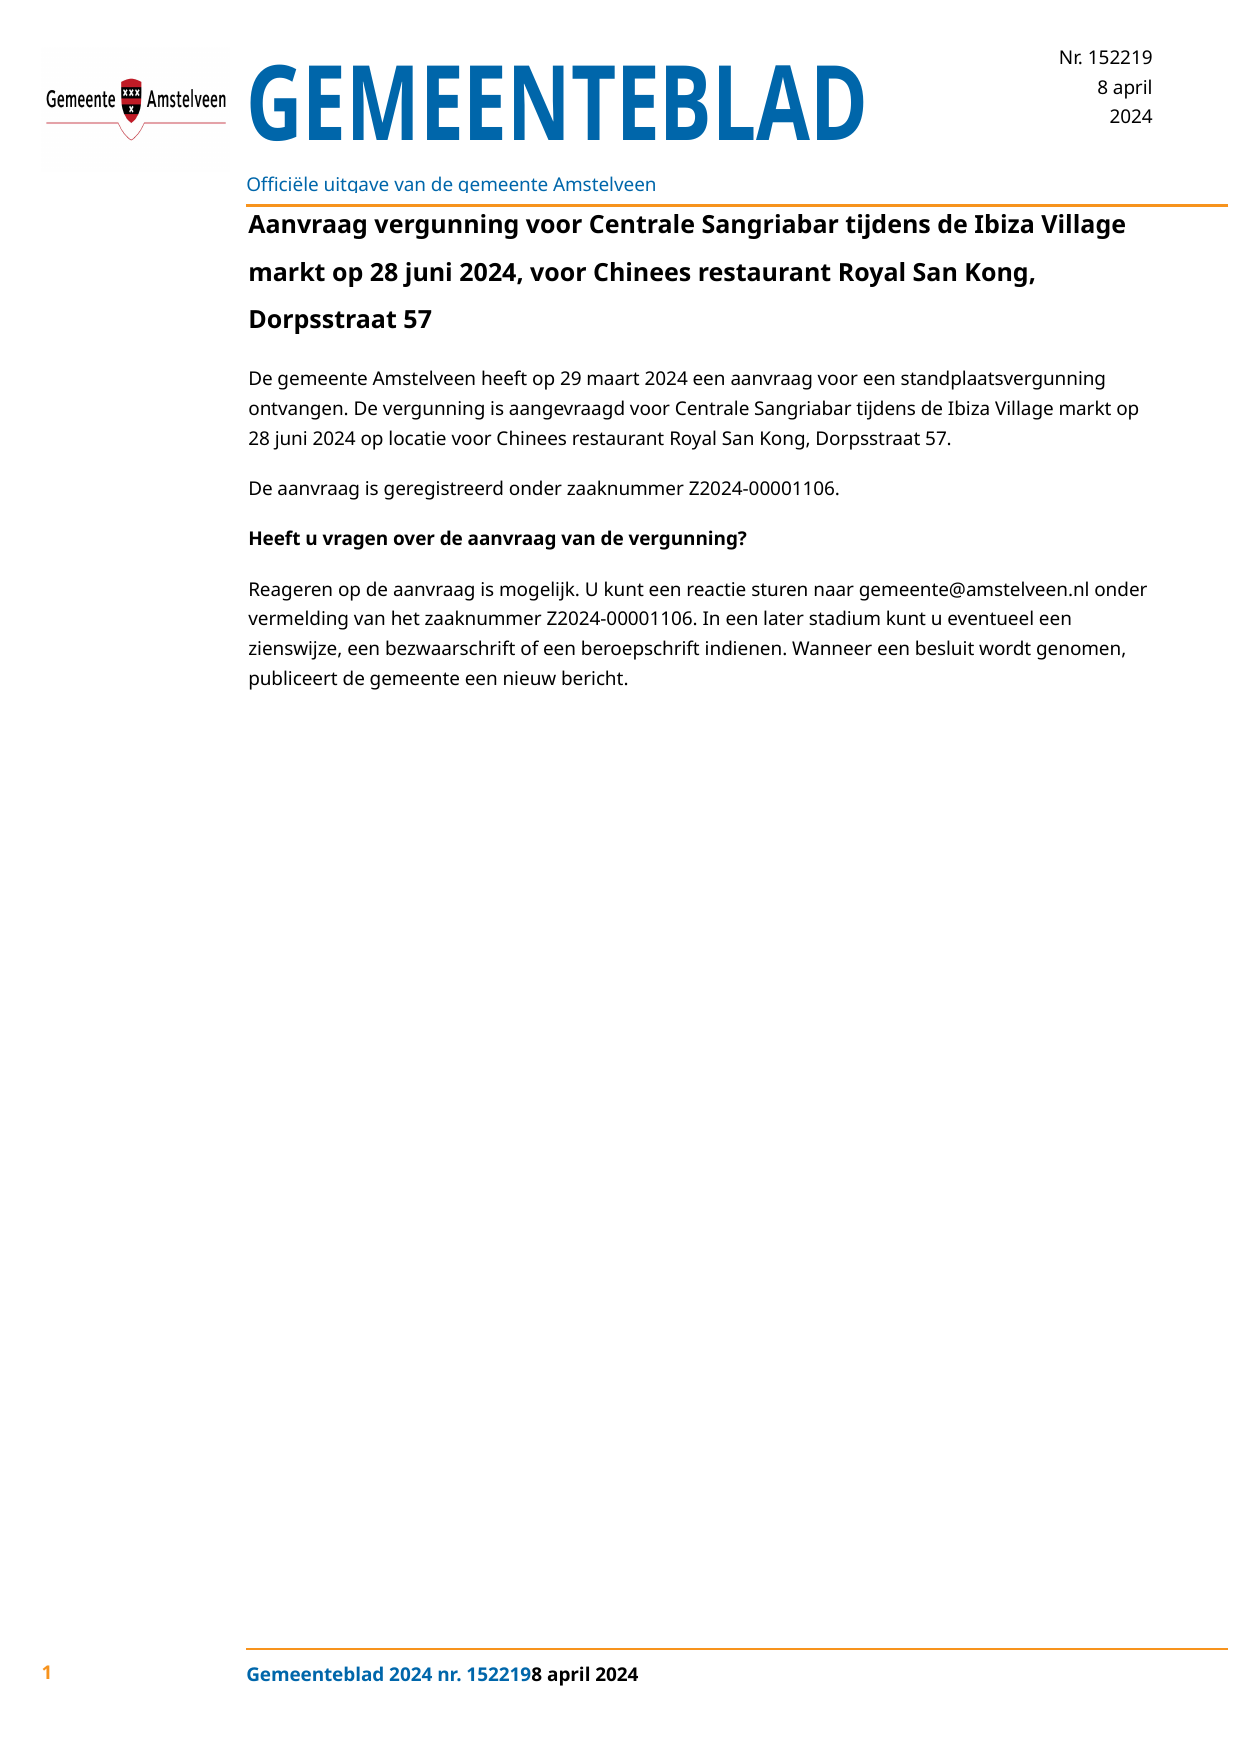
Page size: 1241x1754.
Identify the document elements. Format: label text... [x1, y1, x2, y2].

picture [41, 47, 231, 172]
text De gemeente Amstelveen heeft op 29 maart 2024 een aanvraag voor een standplaatsvergunning ontvangen. De vergunning is aangevraagd voor Centrale Sangriabar tijdens de Ibiza Village markt op 28 juni 2024 op locatie voor Chinees restaurant Royal San Kong, Dorpsstraat 57. [248, 366, 1152, 450]
text Heeft u vragen over de aanvraag van de vergunning? [248, 526, 1152, 551]
text De aanvraag is geregistreerd onder zaaknummer Z2024-00001106. [248, 475, 1152, 501]
text Aanvraag vergunning voor Centrale Sangriabar tijdens de Ibiza Village markt op 28 juni 2024, voor Chinees restaurant Royal San Kong, Dorpsstraat 57 [248, 207, 1152, 336]
text Reageren op de aanvraag is mogelijk. U kunt een reactie sturen naar gemeente@amstelveen.nl onder vermelding van het zaaknummer Z2024-00001106. In een later stadium kunt u eventueel een zienswijze, een bezwaarschrift of een beroepschrift indienen. Wanneer een besluit wordt genomen, publiceert de gemeente een nieuw bericht. [248, 576, 1152, 690]
